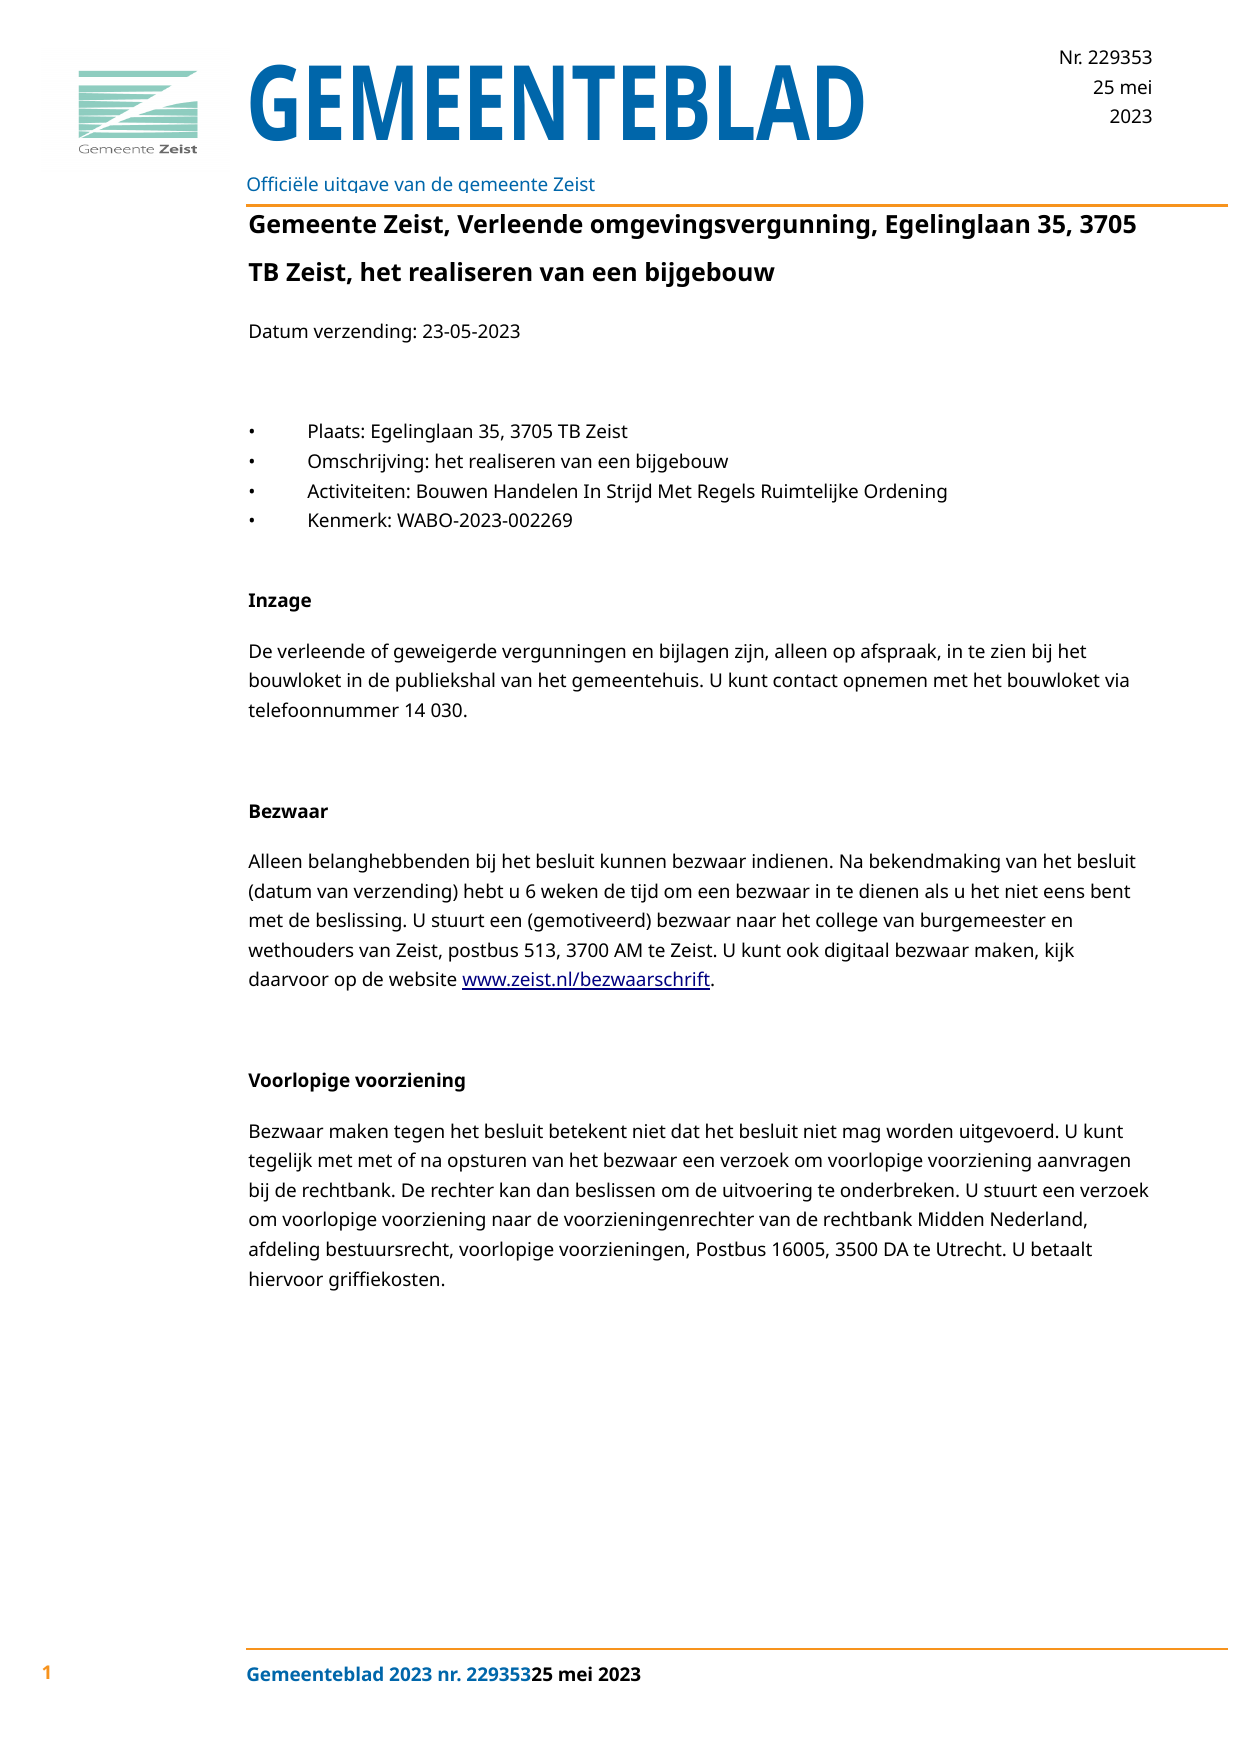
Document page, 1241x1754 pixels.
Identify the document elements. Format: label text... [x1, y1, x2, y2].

text Alleen belanghebbenden bij het besluit kunnen bezwaar indienen. Na bekendmaking van het besluit (datum van verzending) hebt u 6 weken de tijd om een bezwaar in te dienen als u het niet eens bent met de beslissing. U stuurt een (gemotiveerd) bezwaar naar het college van burgemeester en wethouders van Zeist, postbus 513, 3700 AM te Zeist. U kunt ook digitaal bezwaar maken, kijk daarvoor op de website www.zeist.nl/bezwaarschrift. [248, 848, 1152, 992]
list Kenmerk: WABO-2023-002269 [248, 507, 1152, 533]
list Plaats: Egelinglaan 35, 3705 TB Zeist [248, 419, 1152, 444]
text Inzage [248, 587, 1152, 613]
text Gemeente Zeist, Verleende omgevingsvergunning, Egelinglaan 35, 3705 TB Zeist, het realiseren van een bijgebouw [248, 207, 1152, 288]
text Bezwaar [248, 798, 1152, 824]
text De verleende of geweigerde vergunningen en bijlagen zijn, alleen op afspraak, in te zien bij het bouwloket in de publiekshal van het gemeentehuis. U kunt contact opnemen met het bouwloket via telefoonnummer 14 030. [248, 638, 1152, 723]
text Bezwaar maken tegen het besluit betekent niet dat het besluit niet mag worden uitgevoerd. U kunt tegelijk met met of na opsturen van het bezwaar een verzoek om voorlopige voorziening aanvragen bij de rechtbank. De rechter kan dan beslissen om de uitvoering te onderbreken. U stuurt een verzoek om voorlopige voorziening naar de voorzieningenrechter van de rechtbank Midden Nederland, afdeling bestuursrecht, voorlopige voorzieningen, Postbus 16005, 3500 DA te Utrecht. U betaalt hiervoor griffiekosten. [248, 1118, 1152, 1292]
list Omschrijving: het realiseren van een bijgebouw [248, 448, 1152, 474]
text Voorlopige voorziening [248, 1067, 1152, 1093]
text Datum verzending: 23-05-2023 [248, 318, 1152, 344]
list Activiteiten: Bouwen Handelen In Strijd Met Regels Ruimtelijke Ordening [248, 478, 1152, 504]
picture [41, 47, 231, 172]
